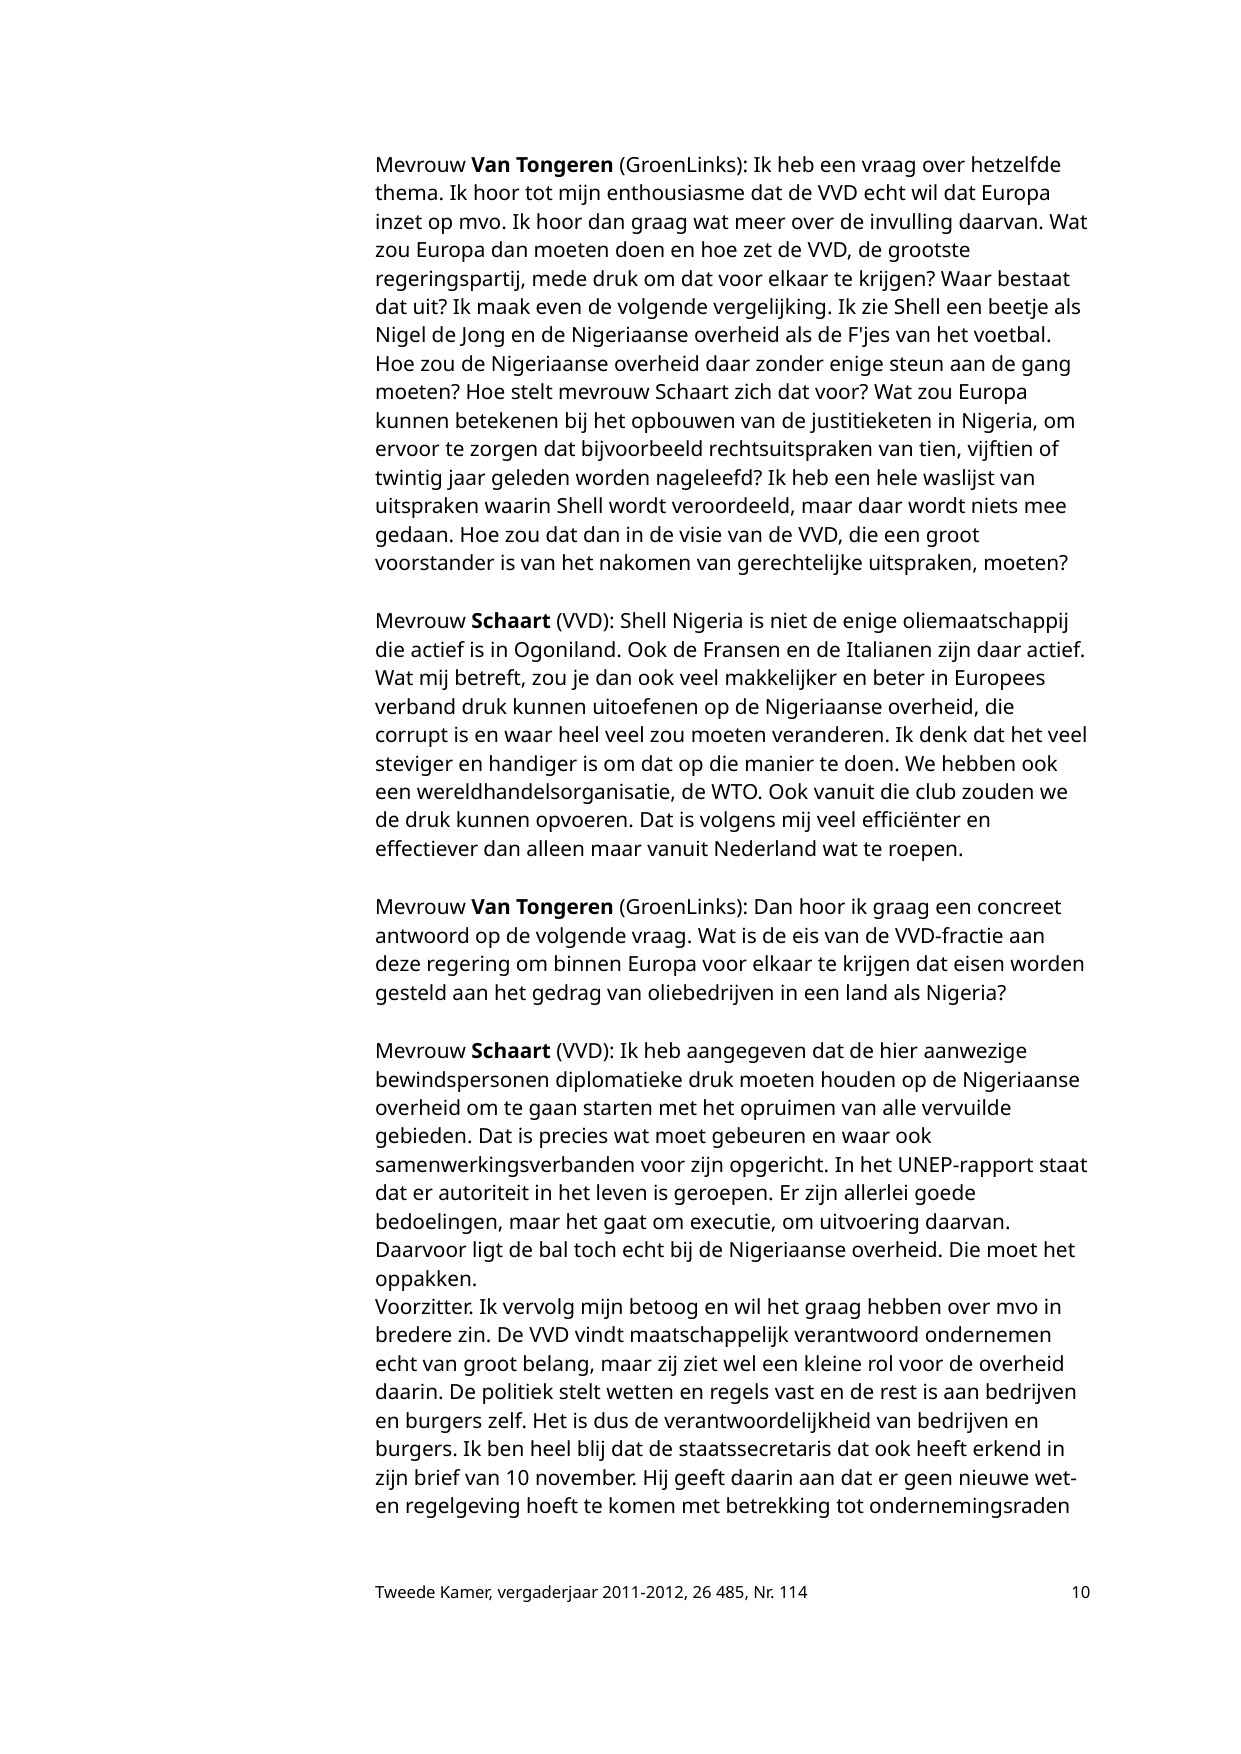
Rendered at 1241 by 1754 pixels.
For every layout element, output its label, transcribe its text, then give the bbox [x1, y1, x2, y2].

text Mevrouw Schaart (VVD): Shell Nigeria is niet de enige oliemaatschappij die actief is in Ogoniland. Ook de Fransen en de Italianen zijn daar actief. Wat mij betreft, zou je dan ook veel makkelijker en beter in Europees verband druk kunnen uitoefenen op de Nigeriaanse overheid, die corrupt is en waar heel veel zou moeten veranderen. Ik denk dat het veel steviger en handiger is om dat op die manier te doen. We hebben ook een wereldhandelsorganisatie, de WTO. Ook vanuit die club zouden we de druk kunnen opvoeren. Dat is volgens mij veel efficiënter en effectiever dan alleen maar vanuit Nederland wat te roepen. [375, 607, 1090, 862]
text Mevrouw Van Tongeren (GroenLinks): Ik heb een vraag over hetzelfde thema. Ik hoor tot mijn enthousiasme dat de VVD echt wil dat Europa inzet op mvo. Ik hoor dan graag wat meer over de invulling daarvan. Wat zou Europa dan moeten doen en hoe zet de VVD, de grootste regeringspartij, mede druk om dat voor elkaar te krijgen? Waar bestaat dat uit? Ik maak even de volgende vergelijking. Ik zie Shell een beetje als Nigel de Jong en de Nigeriaanse overheid als de F'jes van het voetbal. Hoe zou de Nigeriaanse overheid daar zonder enige steun aan de gang moeten? Hoe stelt mevrouw Schaart zich dat voor? Wat zou Europa kunnen betekenen bij het opbouwen van de justitieketen in Nigeria, om ervoor te zorgen dat bijvoorbeeld rechtsuitspraken van tien, vijftien of twintig jaar geleden worden nageleefd? Ik heb een hele waslijst van uitspraken waarin Shell wordt veroordeeld, maar daar wordt niets mee gedaan. Hoe zou dat dan in de visie van de VVD, die een groot voorstander is van het nakomen van gerechtelijke uitspraken, moeten? [375, 150, 1090, 577]
text Mevrouw Van Tongeren (GroenLinks): Dan hoor ik graag een concreet antwoord op de volgende vraag. Wat is de eis van de VVD-fractie aan deze regering om binnen Europa voor elkaar te krijgen dat eisen worden gesteld aan het gedrag van oliebedrijven in een land als Nigeria? [375, 892, 1090, 1006]
text Voorzitter. Ik vervolg mijn betoog en wil het graag hebben over mvo in bredere zin. De VVD vindt maatschappelijk verantwoord ondernemen echt van groot belang, maar zij ziet wel een kleine rol voor de overheid daarin. De politiek stelt wetten en regels vast en de rest is aan bedrijven en burgers zelf. Het is dus de verantwoordelijkheid van bedrijven en burgers. Ik ben heel blij dat de staatssecretaris dat ook heeft erkend in zijn brief van 10 november. Hij geeft daarin aan dat er geen nieuwe wet- en regelgeving hoeft te komen met betrekking tot ondernemingsraden [375, 1292, 1090, 1520]
text Mevrouw Schaart (VVD): Ik heb aangegeven dat de hier aanwezige bewindspersonen diplomatieke druk moeten houden op de Nigeriaanse overheid om te gaan starten met het opruimen van alle vervuilde gebieden. Dat is precies wat moet gebeuren en waar ook samenwerkingsverbanden voor zijn opgericht. In het UNEP-rapport staat dat er autoriteit in het leven is geroepen. Er zijn allerlei goede bedoelingen, maar het gaat om executie, om uitvoering daarvan. Daarvoor ligt de bal toch echt bij de Nigeriaanse overheid. Die moet het oppakken. [375, 1036, 1090, 1292]
